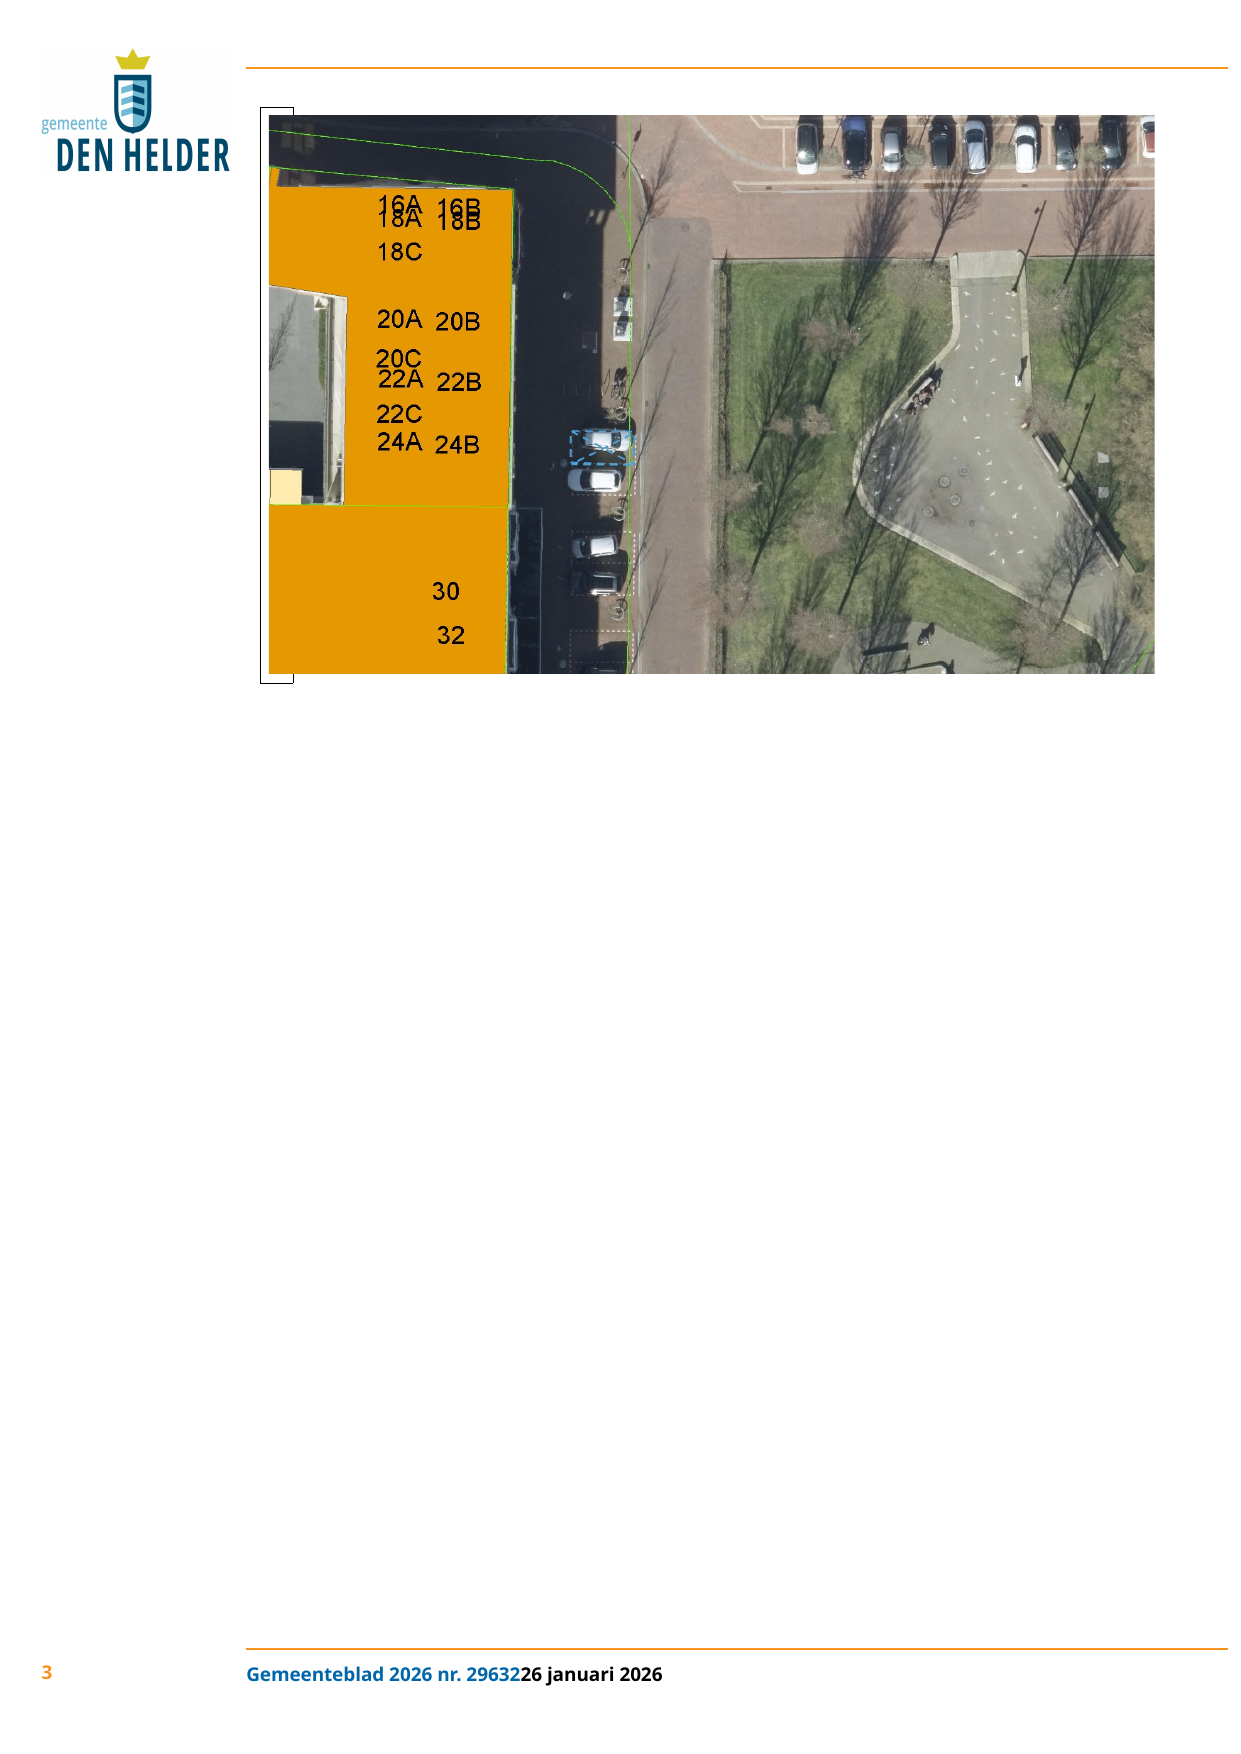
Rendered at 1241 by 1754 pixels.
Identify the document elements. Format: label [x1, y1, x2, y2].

picture [220, 160, 224, 172]
picture [100, 154, 106, 172]
picture [130, 157, 135, 172]
picture [268, 115, 1155, 674]
picture [182, 144, 187, 165]
picture [63, 144, 68, 165]
picture [41, 47, 231, 172]
